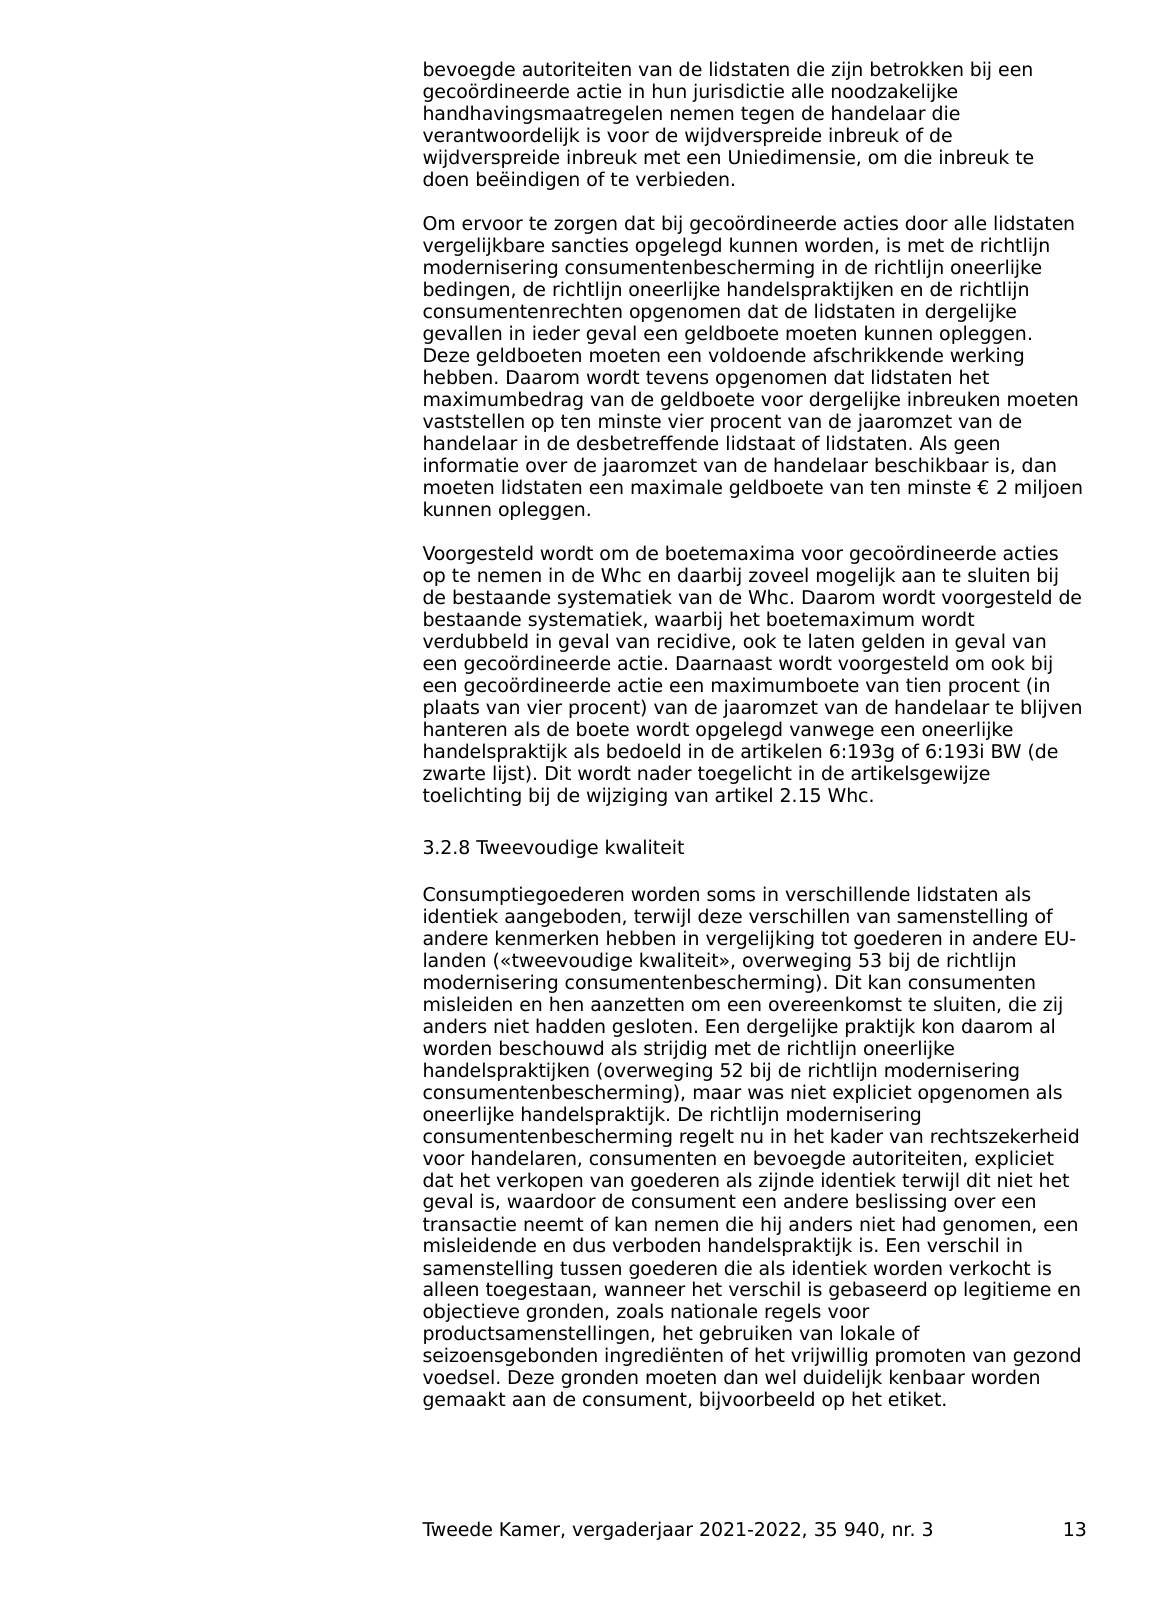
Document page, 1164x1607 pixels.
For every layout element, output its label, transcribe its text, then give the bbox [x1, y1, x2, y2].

subtitle 3.2.8 Tweevoudige kwaliteit [422, 837, 1087, 859]
text Om ervoor te zorgen dat bij gecoördineerde acties door alle lidstaten vergelijkbare sancties opgelegd kunnen worden, is met de richtlijn modernisering consumentenbescherming in de richtlijn oneerlijke bedingen, de richtlijn oneerlijke handelspraktijken en de richtlijn consumentenrechten opgenomen dat de lidstaten in dergelijke gevallen in ieder geval een geldboete moeten kunnen opleggen. Deze geldboeten moeten een voldoende afschrikkende werking hebben. Daarom wordt tevens opgenomen dat lidstaten het maximumbedrag van de geldboete voor dergelijke inbreuken moeten vaststellen op ten minste vier procent van de jaaromzet van de handelaar in de desbetreffende lidstaat of lidstaten. Als geen informatie over de jaaromzet van de handelaar beschikbaar is, dan moeten lidstaten een maximale geldboete van ten minste € 2 miljoen kunnen opleggen. [422, 213, 1087, 521]
text bevoegde autoriteiten van de lidstaten die zijn betrokken bij een gecoördineerde actie in hun jurisdictie alle noodzakelijke handhavingsmaatregelen nemen tegen de handelaar die verantwoordelijk is voor de wijdverspreide inbreuk of de wijdverspreide inbreuk met een Uniedimensie, om die inbreuk te doen beëindigen of te verbieden. [422, 59, 1087, 191]
text Voorgesteld wordt om de boetemaxima voor gecoördineerde acties op te nemen in de Whc en daarbij zoveel mogelijk aan te sluiten bij de bestaande systematiek van de Whc. Daarom wordt voorgesteld de bestaande systematiek, waarbij het boetemaximum wordt verdubbeld in geval van recidive, ook te laten gelden in geval van een gecoördineerde actie. Daarnaast wordt voorgesteld om ook bij een gecoördineerde actie een maximumboete van tien procent (in plaats van vier procent) van de jaaromzet van de handelaar te blijven hanteren als de boete wordt opgelegd vanwege een oneerlijke handelspraktijk als bedoeld in de artikelen 6:193g of 6:193i BW (de zwarte lijst). Dit wordt nader toegelicht in de artikelsgewijze toelichting bij de wijziging van artikel 2.15 Whc. [422, 543, 1087, 807]
text Consumptiegoederen worden soms in verschillende lidstaten als identiek aangeboden, terwijl deze verschillen van samenstelling of andere kenmerken hebben in vergelijking tot goederen in andere EU-landen («tweevoudige kwaliteit», overweging 53 bij de richtlijn modernisering consumentenbescherming). Dit kan consumenten misleiden en hen aanzetten om een overeenkomst te sluiten, die zij anders niet hadden gesloten. Een dergelijke praktijk kon daarom al worden beschouwd als strijdig met de richtlijn oneerlijke handelspraktijken (overweging 52 bij de richtlijn modernisering consumentenbescherming), maar was niet expliciet opgenomen als oneerlijke handelspraktijk. De richtlijn modernisering consumentenbescherming regelt nu in het kader van rechtszekerheid voor handelaren, consumenten en bevoegde autoriteiten, expliciet dat het verkopen van goederen als zijnde identiek terwijl dit niet het geval is, waardoor de consument een andere beslissing over een transactie neemt of kan nemen die hij anders niet had genomen, een misleidende en dus verboden handelspraktijk is. Een verschil in samenstelling tussen goederen die als identiek worden verkocht is alleen toegestaan, wanneer het verschil is gebaseerd op legitieme en objectieve gronden, zoals nationale regels voor productsamenstellingen, het gebruiken van lokale of seizoensgebonden ingrediënten of het vrijwillig promoten van gezond voedsel. Deze gronden moeten dan wel duidelijk kenbaar worden gemaakt aan de consument, bijvoorbeeld op het etiket. [422, 884, 1087, 1411]
